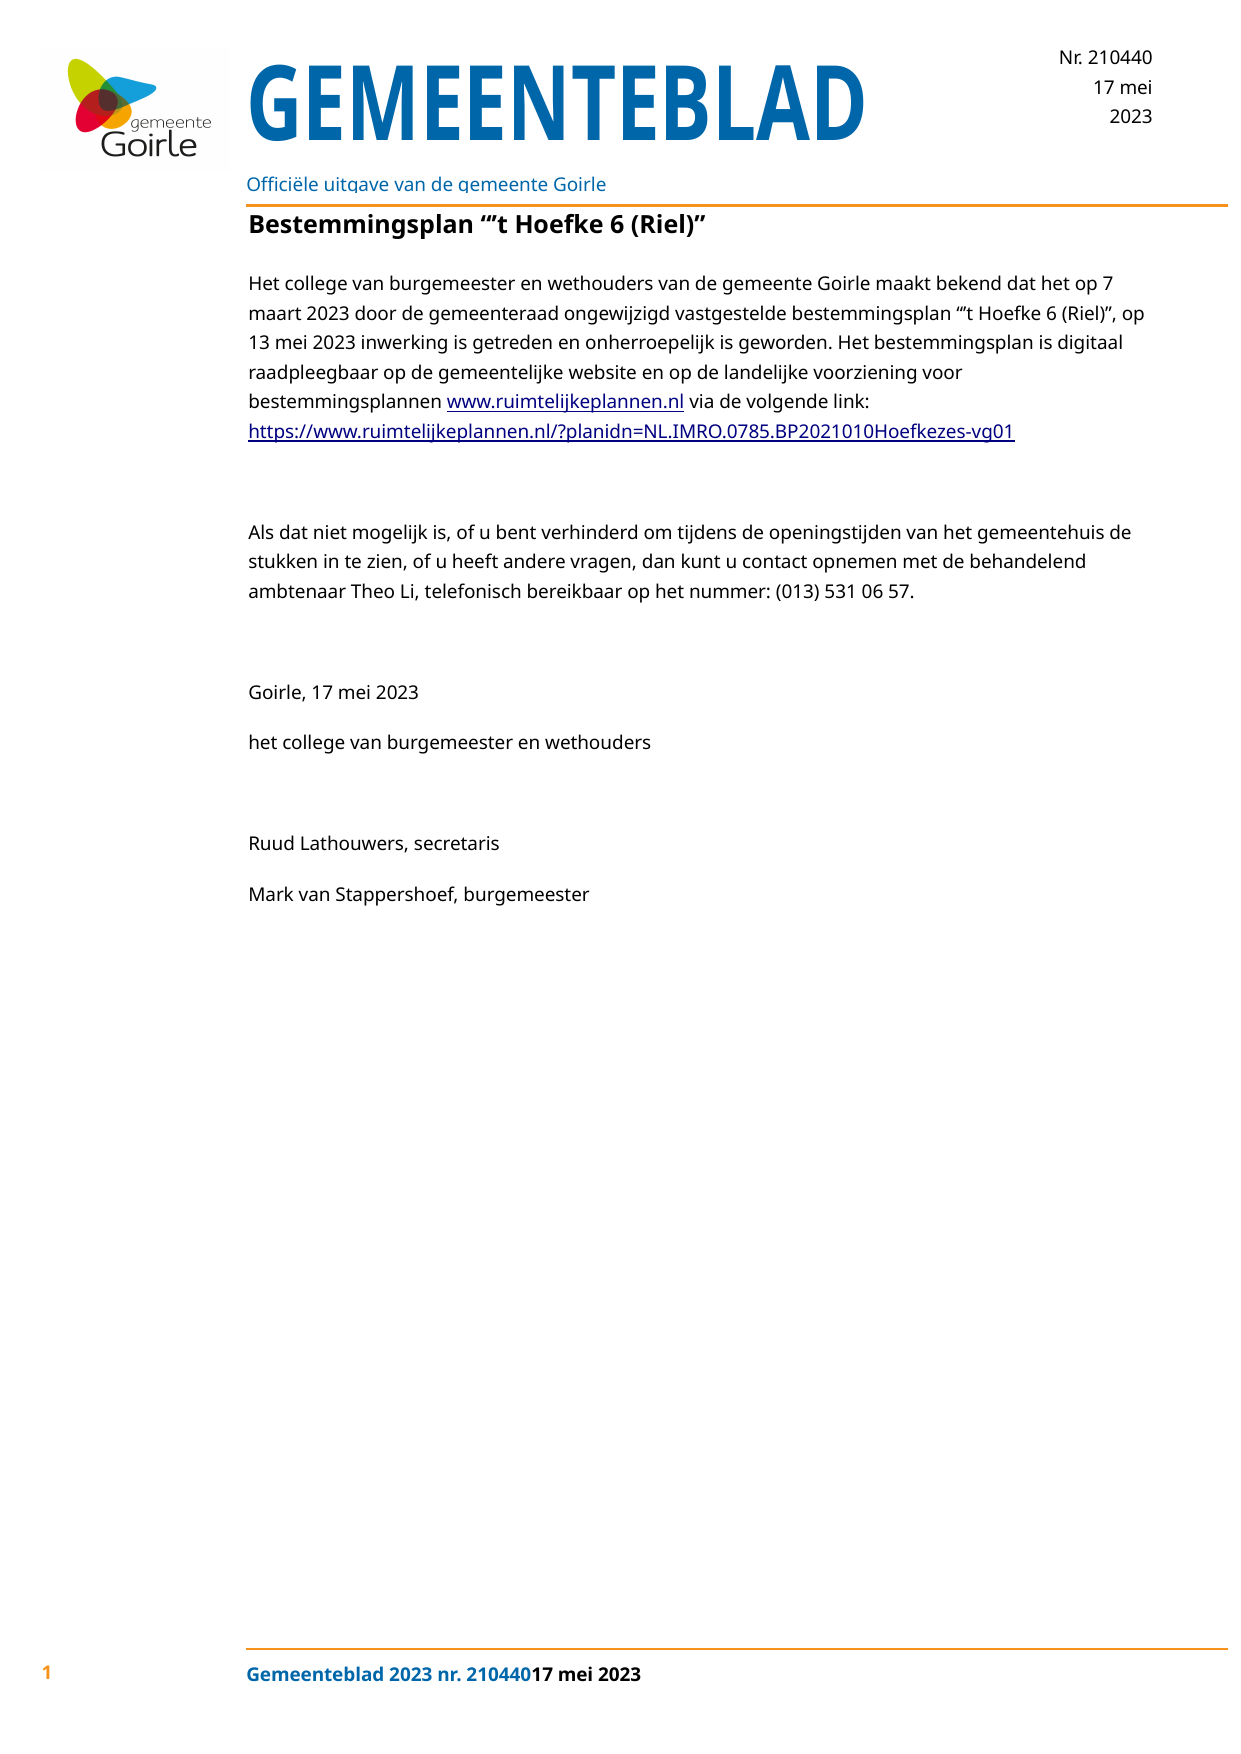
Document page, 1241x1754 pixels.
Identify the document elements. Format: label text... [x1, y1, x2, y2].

text Als dat niet mogelijk is, of u bent verhinderd om tijdens de openingstijden van het gemeentehuis de stukken in te zien, of u heeft andere vragen, dan kunt u contact opnemen met de behandelend ambtenaar Theo Li, telefonisch bereikbaar op het nummer: (013) 531 06 57. [248, 519, 1152, 604]
text Ruud Lathouwers, secretaris [248, 830, 1152, 856]
picture [41, 47, 231, 172]
text Goirle, 17 mei 2023 [248, 679, 1152, 705]
text Mark van Stappershoef, burgemeester [248, 881, 1152, 906]
text het college van burgemeester en wethouders [248, 729, 1152, 755]
text Bestemmingsplan “’t Hoefke 6 (Riel)” [248, 207, 1152, 241]
text Het college van burgemeester en wethouders van de gemeente Goirle maakt bekend dat het op 7 maart 2023 door de gemeenteraad ongewijzigd vastgestelde bestemmingsplan “’t Hoefke 6 (Riel)”, op 13 mei 2023 inwerking is getreden en onherroepelijk is geworden. Het bestemmingsplan is digitaal raadpleegbaar op de gemeentelijke website en op de landelijke voorziening voor bestemmingsplannen www.ruimtelijkeplannen.nl via de volgende link: https://www.ruimtelijkeplannen.nl/?planidn=NL.IMRO.0785.BP2021010Hoefkezes-vg01 [248, 270, 1152, 444]
